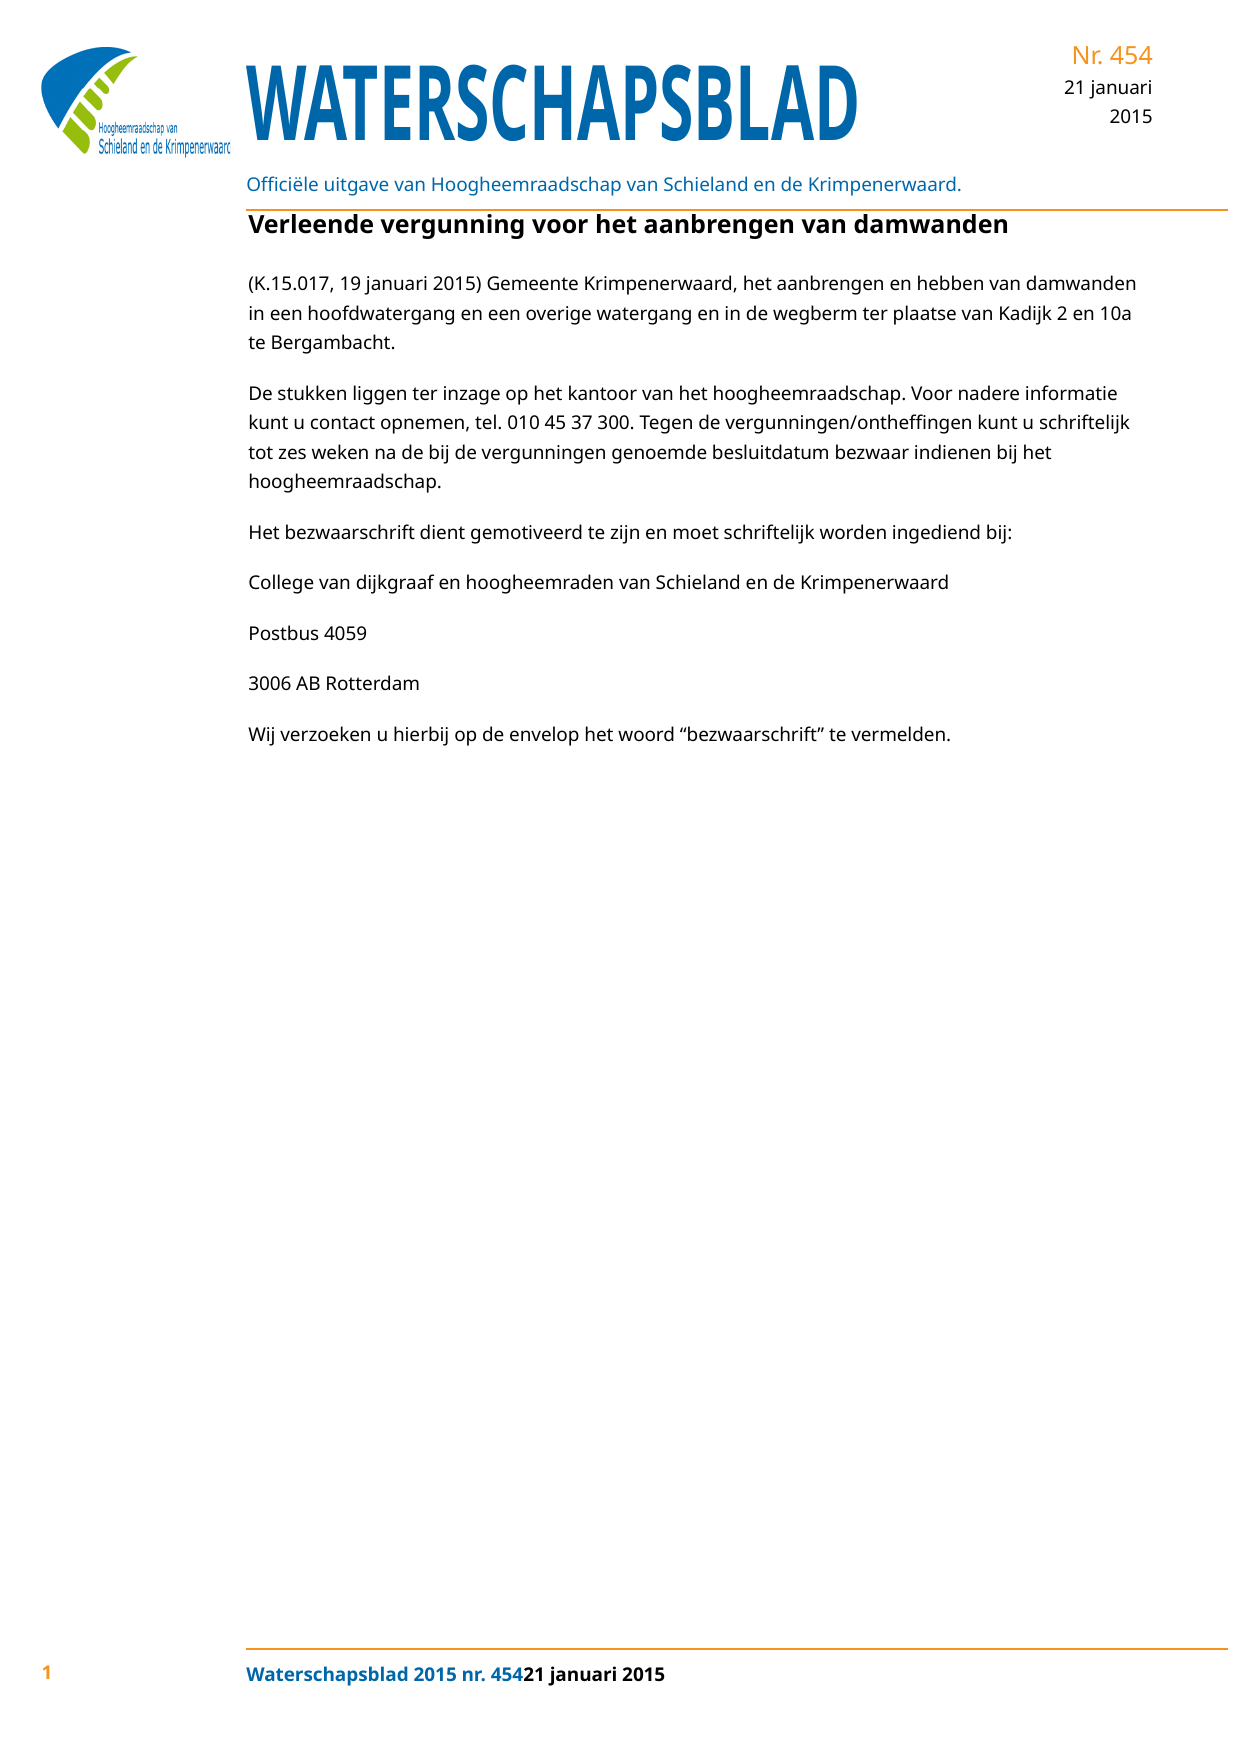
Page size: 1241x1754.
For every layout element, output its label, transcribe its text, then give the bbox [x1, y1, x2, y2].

text Postbus 4059 [248, 620, 1152, 646]
text (K.15.017, 19 januari 2015) Gemeente Krimpenerwaard, het aanbrengen en hebben van damwanden in een hoofdwatergang en een overige watergang en in de wegberm ter plaatse van Kadijk 2 en 10a te Bergambacht. [248, 270, 1152, 355]
text De stukken liggen ter inzage op het kantoor van het hoogheemraadschap. Voor nadere informatie kunt u contact opnemen, tel. 010 45 37 300. Tegen de vergunningen/ontheffingen kunt u schriftelijk tot zes weken na de bij de vergunningen genoemde besluitdatum bezwaar indienen bij het hoogheemraadschap. [248, 380, 1152, 494]
text Wij verzoeken u hierbij op de envelop het woord “bezwaarschrift” te vermelden. [248, 721, 1152, 746]
text Verleende vergunning voor het aanbrengen van damwanden [248, 211, 1152, 241]
picture [41, 47, 231, 172]
text College van dijkgraaf en hoogheemraden van Schieland en de Krimpenerwaard [248, 569, 1152, 595]
text Het bezwaarschrift dient gemotiveerd te zijn en moet schriftelijk worden ingediend bij: [248, 519, 1152, 545]
text 3006 AB Rotterdam [248, 670, 1152, 696]
